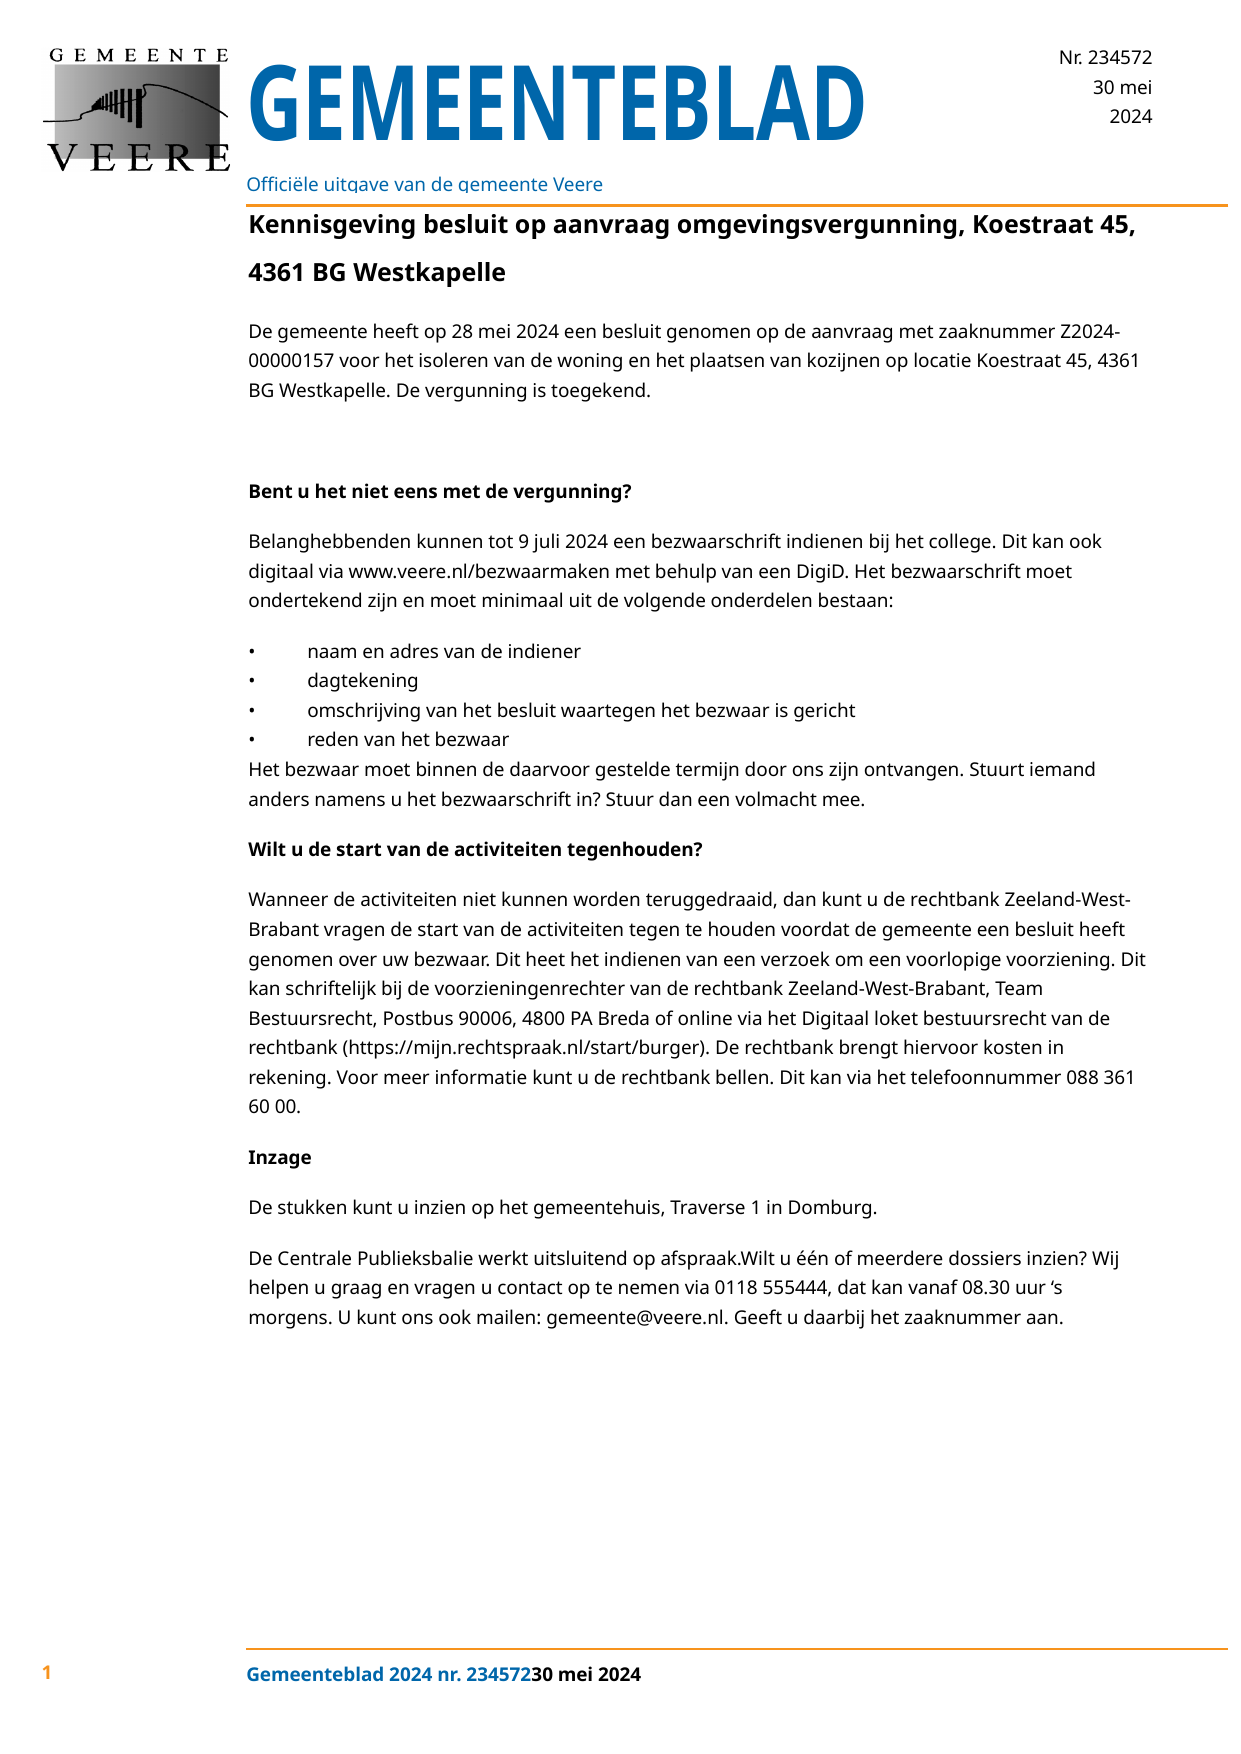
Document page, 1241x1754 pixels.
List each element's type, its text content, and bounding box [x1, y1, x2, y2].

text Bent u het niet eens met de vergunning? [248, 478, 1152, 504]
text De stukken kunt u inzien op het gemeentehuis, Traverse 1 in Domburg. [248, 1194, 1152, 1220]
text Belanghebbenden kunnen tot 9 juli 2024 een bezwaarschrift indienen bij het college. Dit kan ook digitaal via www.veere.nl/bezwaarmaken met behulp van een DigiD. Het bezwaarschrift moet ondertekend zijn en moet minimaal uit de volgende onderdelen bestaan: [248, 528, 1152, 613]
text De gemeente heeft op 28 mei 2024 een besluit genomen op de aanvraag met zaaknummer Z2024-00000157 voor het isoleren van de woning en het plaatsen van kozijnen op locatie Koestraat 45, 4361 BG Westkapelle. De vergunning is toegekend. [248, 318, 1152, 403]
text Kennisgeving besluit op aanvraag omgevingsvergunning, Koestraat 45, 4361 BG Westkapelle [248, 207, 1152, 288]
picture [41, 47, 231, 172]
text Inzage [248, 1144, 1152, 1170]
list naam en adres van de indiener [248, 638, 1152, 664]
list reden van het bezwaar [248, 727, 1152, 752]
text De Centrale Publieksbalie werkt uitsluitend op afspraak.Wilt u één of meerdere dossiers inzien? Wij helpen u graag en vragen u contact op te nemen via 0118 555444, dat kan vanaf 08.30 uur ‘s morgens. U kunt ons ook mailen: gemeente@veere.nl. Geeft u daarbij het zaaknummer aan. [248, 1245, 1152, 1330]
list dagtekening [248, 667, 1152, 693]
list omschrijving van het besluit waartegen het bezwaar is gericht [248, 697, 1152, 723]
text Het bezwaar moet binnen de daarvoor gestelde termijn door ons zijn ontvangen. Stuurt iemand anders namens u het bezwaarschrift in? Stuur dan een volmacht mee. [248, 756, 1152, 812]
text Wilt u de start van de activiteiten tegenhouden? [248, 836, 1152, 862]
text Wanneer de activiteiten niet kunnen worden teruggedraaid, dan kunt u de rechtbank Zeeland-West-Brabant vragen de start van de activiteiten tegen te houden voordat de gemeente een besluit heeft genomen over uw bezwaar. Dit heet het indienen van een verzoek om een voorlopige voorziening. Dit kan schriftelijk bij de voorzieningenrechter van de rechtbank Zeeland-West-Brabant, Team Bestuursrecht, Postbus 90006, 4800 PA Breda of online via het Digitaal loket bestuursrecht van de rechtbank (https://mijn.rechtspraak.nl/start/burger). De rechtbank brengt hiervoor kosten in rekening. Voor meer informatie kunt u de rechtbank bellen. Dit kan via het telefoonnummer 088 361 60 00. [248, 887, 1152, 1119]
